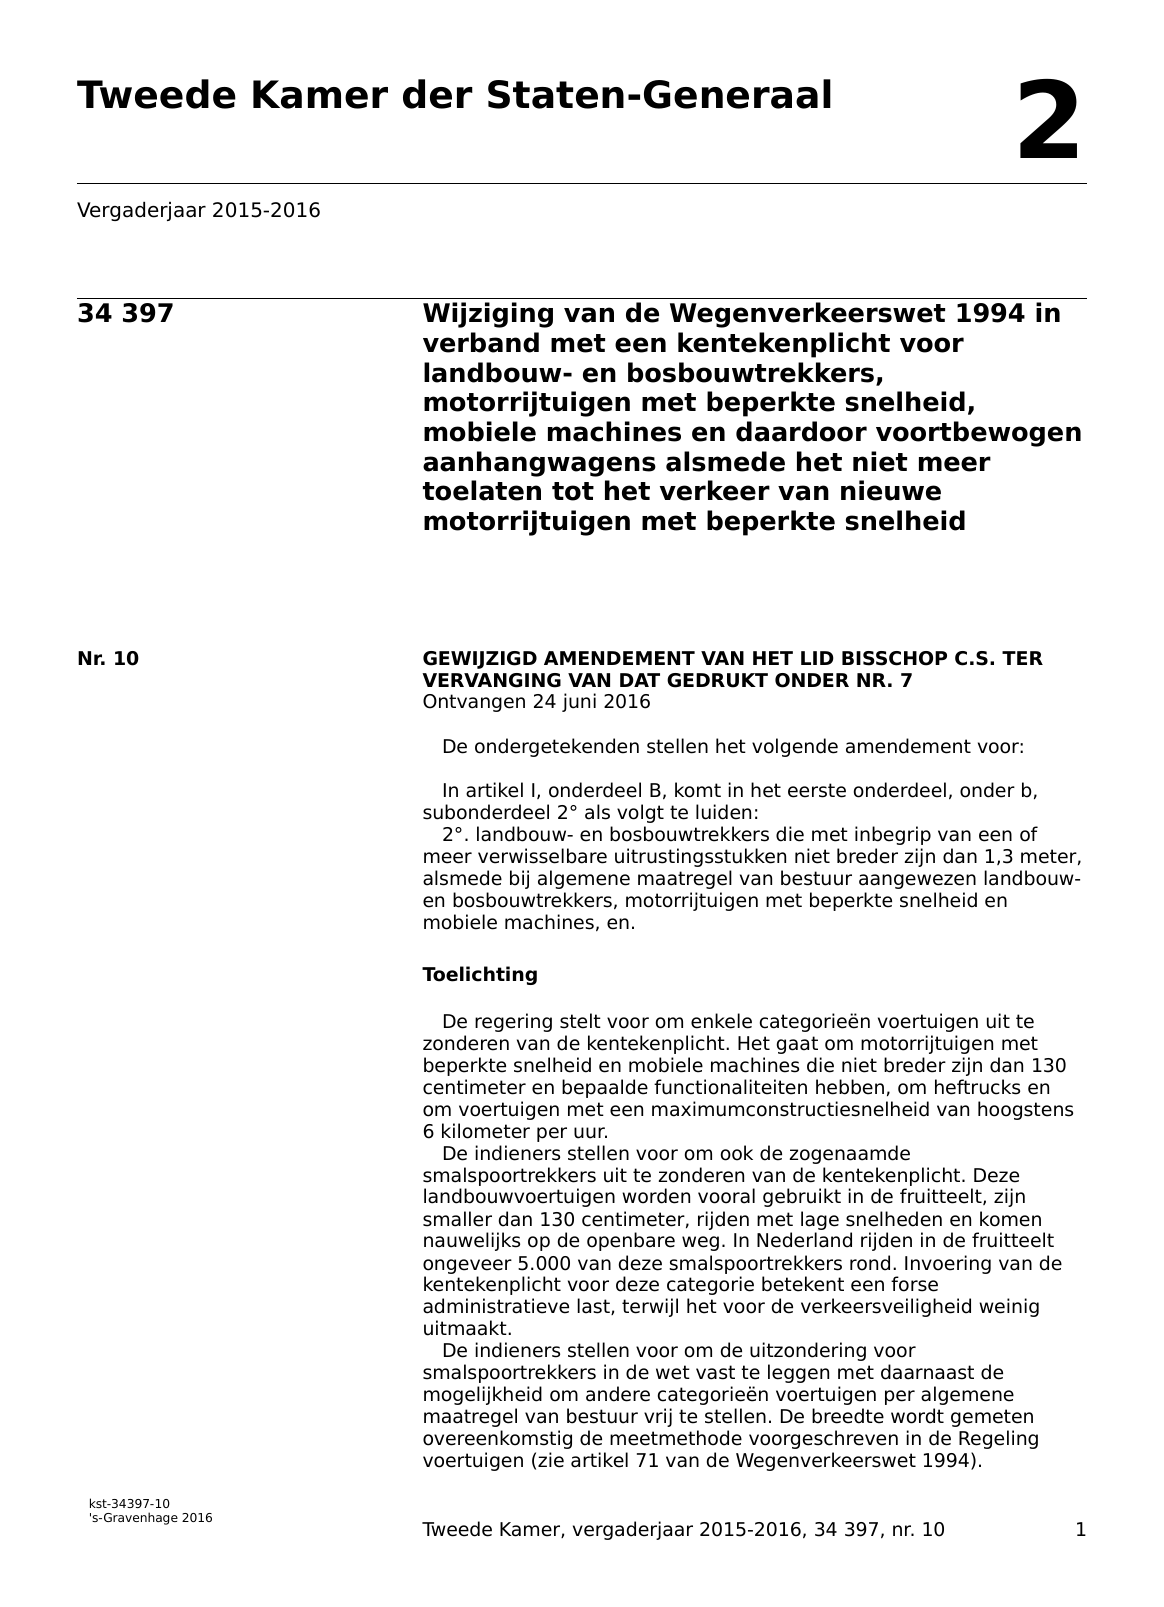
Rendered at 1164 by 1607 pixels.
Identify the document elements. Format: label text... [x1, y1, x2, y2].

table_cell Vergaderjaar 2015-2016 [77, 184, 1087, 298]
text De indieners stellen voor om de uitzondering voor smalspoortrekkers in de wet vast te leggen met daarnaast de mogelijkheid om andere categorieën voertuigen per algemene maatregel van bestuur vrij te stellen. De breedte wordt gemeten overeenkomstig de meetmethode voorgeschreven in de Regeling voertuigen (zie artikel 71 van de Wegenverkeerswet 1994). [422, 1340, 1087, 1472]
text De indieners stellen voor om ook de zogenaamde smalspoortrekkers uit te zonderen van de kentekenplicht. Deze landbouwvoertuigen worden vooral gebruikt in de fruitteelt, zijn smaller dan 130 centimeter, rijden met lage snelheden en komen nauwelijks op de openbare weg. In Nederland rijden in de fruitteelt ongeveer 5.000 van deze smalspoortrekkers rond. Invoering van de kentekenplicht voor deze categorie betekent een forse administratieve last, terwijl het voor de verkeersveiligheid weinig uitmaakt. [422, 1142, 1087, 1340]
table_header 2 [886, 59, 1087, 183]
table_header Tweede Kamer der Staten-Generaal [77, 59, 886, 183]
text 2°. landbouw- en bosbouwtrekkers die met inbegrip van een of meer verwisselbare uitrustingsstukken niet breder zijn dan 1,3 meter, alsmede bij algemene maatregel van bestuur aangewezen landbouw- en bosbouwtrekkers, motorrijtuigen met beperkte snelheid en mobiele machines, en. [422, 824, 1087, 934]
text De regering stelt voor om enkele categorieën voertuigen uit te zonderen van de kentekenplicht. Het gaat om motorrijtuigen met beperkte snelheid en mobiele machines die niet breder zijn dan 130 centimeter en bepaalde functionaliteiten hebben, om heftrucks en om voertuigen met een maximumconstructiesnelheid van hoogstens 6 kilometer per uur. [422, 1011, 1087, 1142]
text 's-Gravenhage 2016 [88, 1511, 323, 1525]
text De ondergetekenden stellen het volgende amendement voor: [422, 736, 1087, 758]
text kst-34397-10 [88, 1497, 323, 1511]
text In artikel I, onderdeel B, komt in het eerste onderdeel, onder b, subonderdeel 2° als volgt te luiden: [422, 780, 1087, 824]
text Ontvangen 24 juni 2016 [422, 691, 1087, 713]
subtitle 34 397 Wijziging van de Wegenverkeerswet 1994 in verband met een kentekenplicht voor landbouw- en bosbouwtrekkers, motorrijtuigen met beperkte snelheid, mobiele machines en daardoor voortbewogen aanhangwagens alsmede het niet meer toelaten tot het verkeer van nieuwe motorrijtuigen met beperkte snelheid [77, 299, 1087, 536]
subtitle Nr. 10 GEWIJZIGD AMENDEMENT VAN HET LID BISSCHOP C.S. TER VERVANGING VAN DAT GEDRUKT ONDER NR. 7 [77, 647, 1087, 691]
subtitle Toelichting [422, 964, 1087, 986]
